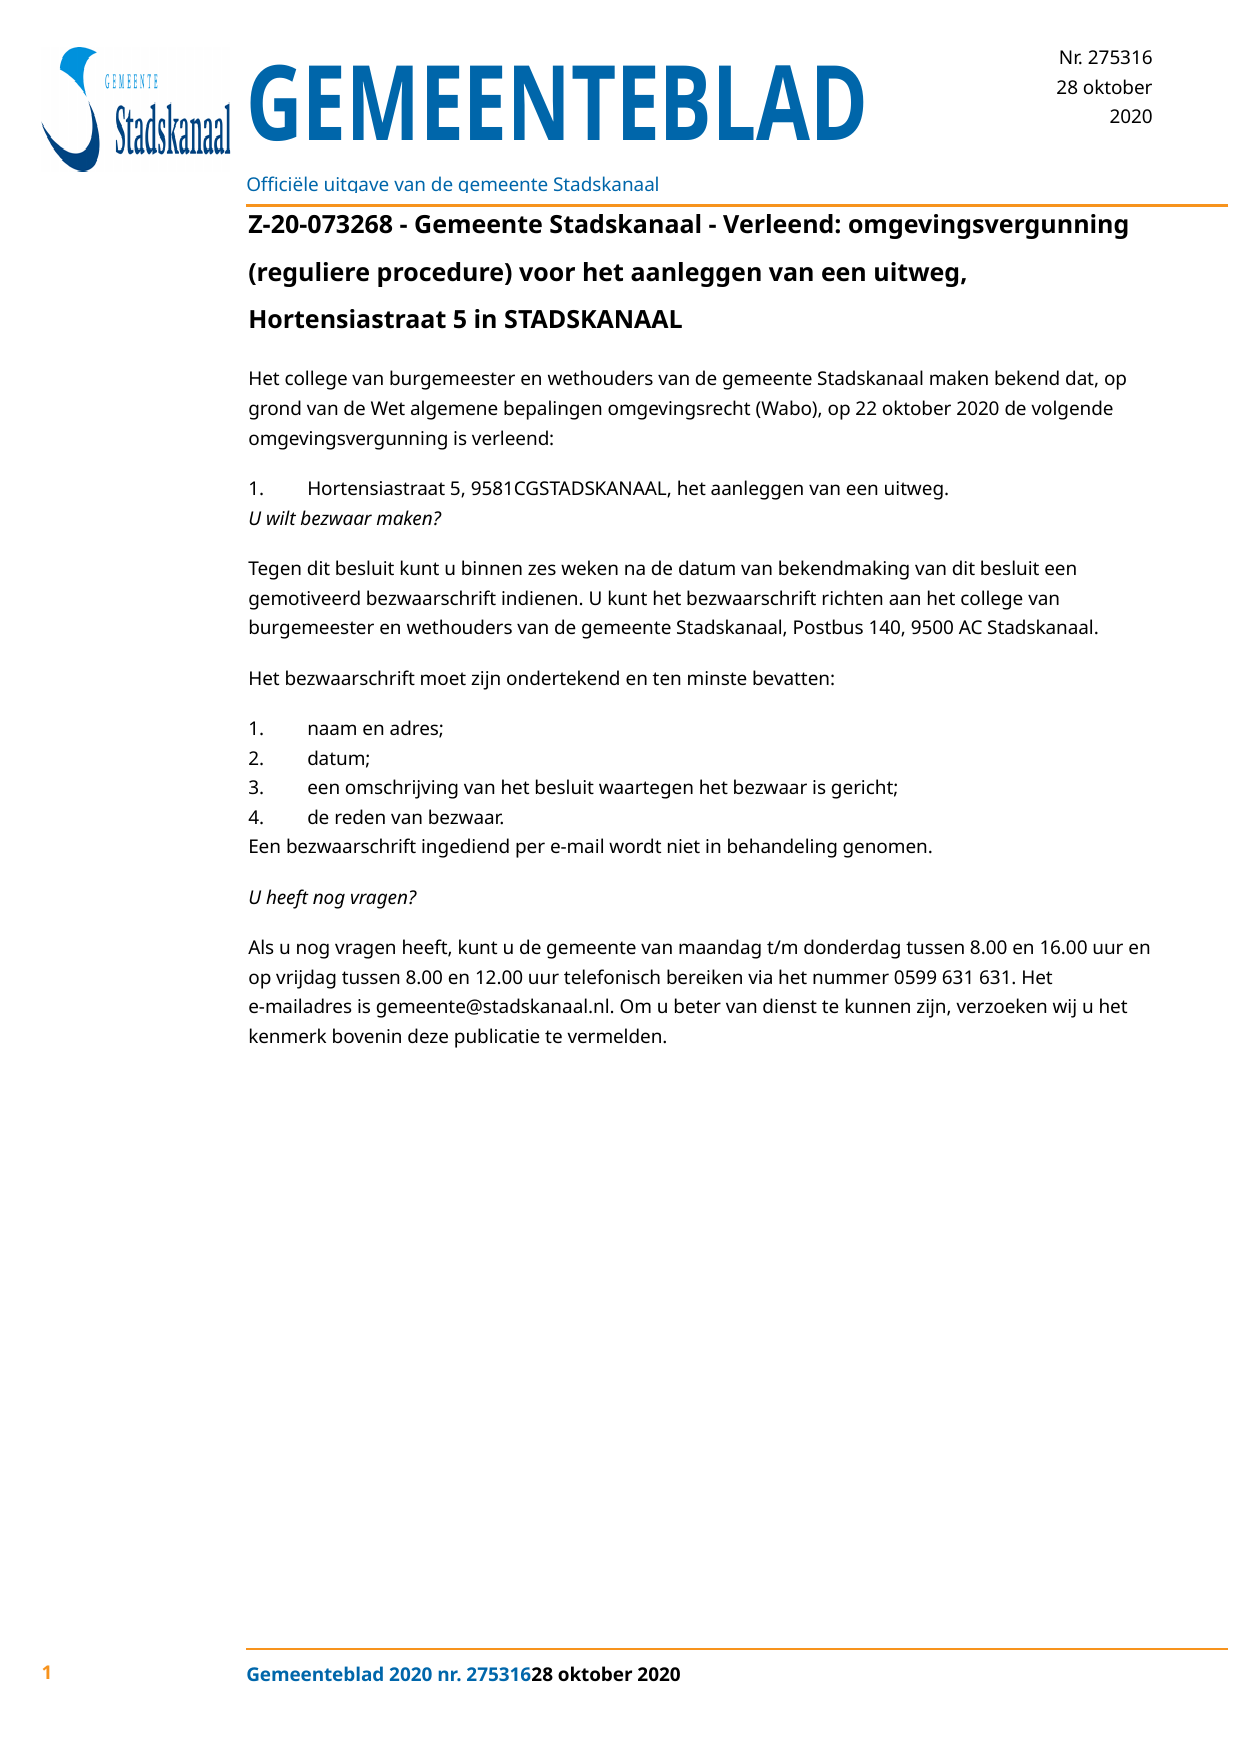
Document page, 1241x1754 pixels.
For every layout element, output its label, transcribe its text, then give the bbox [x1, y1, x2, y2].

text Het bezwaarschrift moet zijn ondertekend en ten minste bevatten: [248, 665, 1152, 690]
text Een bezwaarschrift ingediend per e-mail wordt niet in behandeling genomen. [248, 833, 1152, 859]
text Het college van burgemeester en wethouders van de gemeente Stadskanaal maken bekend dat, op grond van de Wet algemene bepalingen omgevingsrecht (Wabo), op 22 oktober 2020 de volgende omgevingsvergunning is verleend: [248, 366, 1152, 450]
text Z-20-073268 - Gemeente Stadskanaal - Verleend: omgevingsvergunning (reguliere procedure) voor het aanleggen van een uitweg, Hortensiastraat 5 in STADSKANAAL [248, 207, 1152, 336]
list naam en adres; [248, 715, 1152, 741]
list datum; [248, 745, 1152, 770]
picture [41, 47, 231, 172]
list een omschrijving van het besluit waartegen het bezwaar is gericht; [248, 774, 1152, 800]
text U heeft nog vragen? [248, 884, 1152, 909]
text U wilt bezwaar maken? [248, 505, 1152, 530]
list de reden van bezwaar. [248, 804, 1152, 829]
text Als u nog vragen heeft, kunt u de gemeente van maandag t/m donderdag tussen 8.00 en 16.00 uur en op vrijdag tussen 8.00 en 12.00 uur telefonisch bereiken via het nummer 0599 631 631. Het e‑mailadres is gemeente@stadskanaal.nl. Om u beter van dienst te kunnen zijn, verzoeken wij u het kenmerk bovenin deze publicatie te vermelden. [248, 934, 1152, 1049]
text Tegen dit besluit kunt u binnen zes weken na de datum van bekendmaking van dit besluit een gemotiveerd bezwaarschrift indienen. U kunt het bezwaarschrift richten aan het college van burgemeester en wethouders van de gemeente Stadskanaal, Postbus 140, 9500 AC Stadskanaal. [248, 555, 1152, 640]
list Hortensiastraat 5, 9581CGSTADSKANAAL, het aanleggen van een uitweg. [248, 475, 1152, 501]
